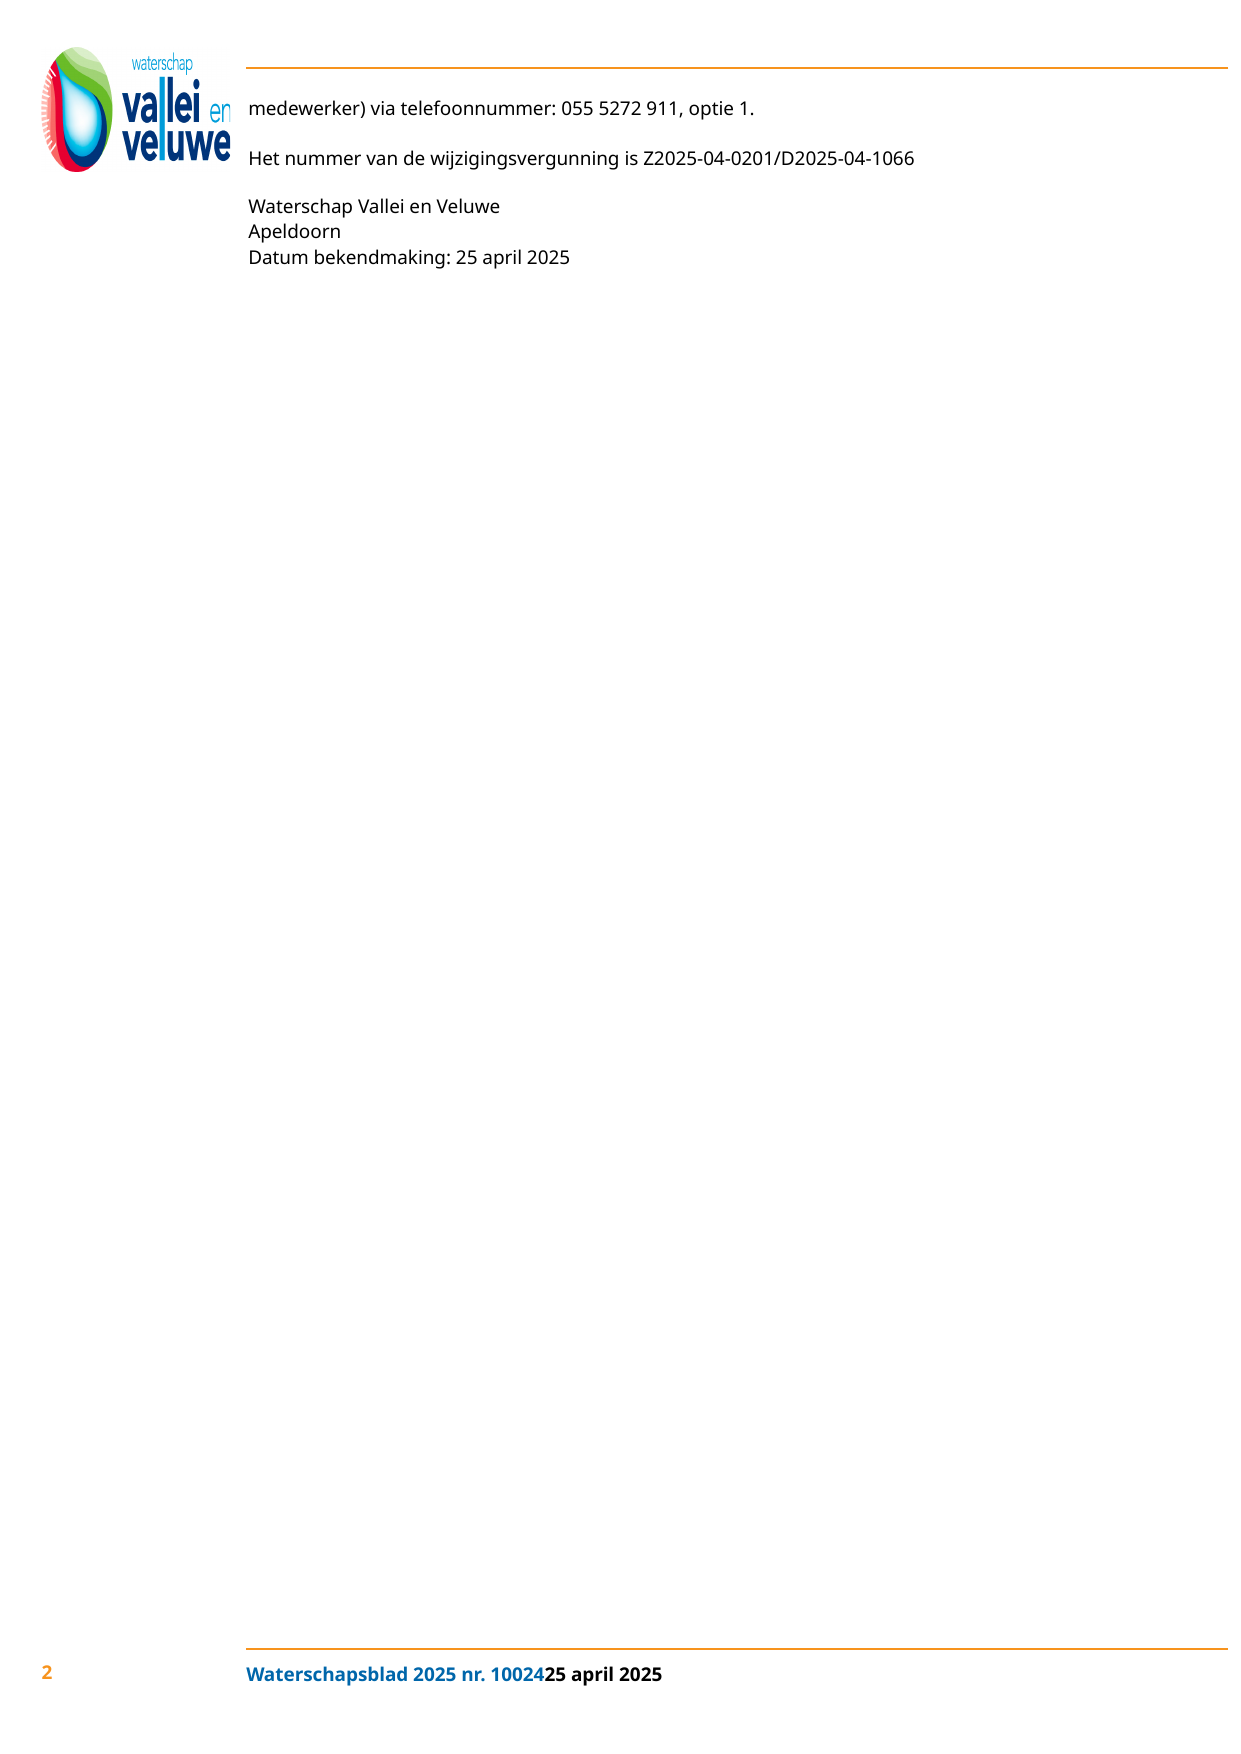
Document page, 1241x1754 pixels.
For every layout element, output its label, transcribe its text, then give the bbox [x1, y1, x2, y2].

text Waterschap Vallei en Veluwe [248, 193, 1152, 219]
text medewerker) via telefoonnummer: 055 5272 911, optie 1. [248, 95, 1152, 121]
text Datum bekendmaking: 25 april 2025 [248, 244, 1152, 270]
text Apeldoorn [248, 219, 1152, 244]
text Het nummer van de wijzigingsvergunning is Z2025-04-0201/D2025-04-1066 [248, 145, 1152, 171]
picture [41, 47, 231, 172]
